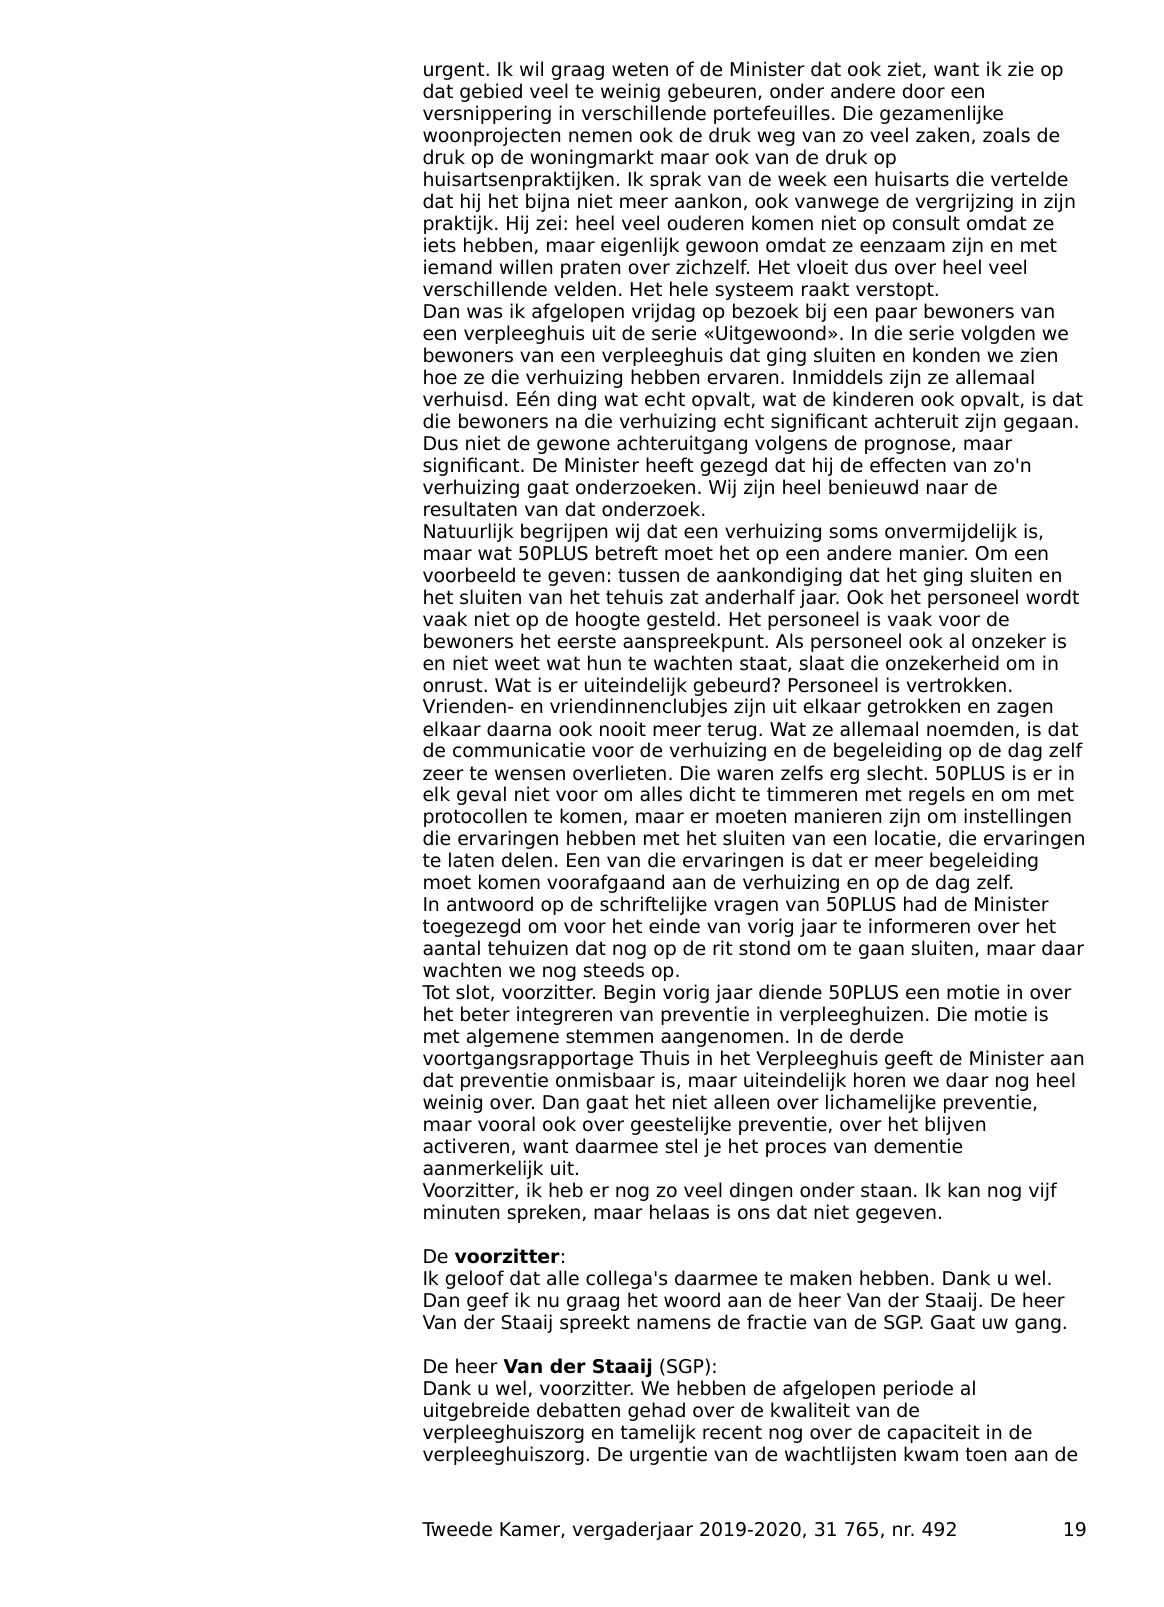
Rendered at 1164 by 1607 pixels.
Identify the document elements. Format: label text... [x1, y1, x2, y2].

text Dank u wel, voorzitter. We hebben de afgelopen periode al uitgebreide debatten gehad over de kwaliteit van de verpleeghuiszorg en tamelijk recent nog over de capaciteit in de verpleeghuiszorg. De urgentie van de wachtlijsten kwam toen aan de [422, 1378, 1087, 1466]
text Voorzitter, ik heb er nog zo veel dingen onder staan. Ik kan nog vijf minuten spreken, maar helaas is ons dat niet gegeven. [422, 1180, 1087, 1224]
text Tot slot, voorzitter. Begin vorig jaar diende 50PLUS een motie in over het beter integreren van preventie in verpleeghuizen. Die motie is met algemene stemmen aangenomen. In de derde voortgangsrapportage Thuis in het Verpleeghuis geeft de Minister aan dat preventie onmisbaar is, maar uiteindelijk horen we daar nog heel weinig over. Dan gaat het niet alleen over lichamelijke preventie, maar vooral ook over geestelijke preventie, over het blijven activeren, want daarmee stel je het proces van dementie aanmerkelijk uit. [422, 982, 1087, 1180]
text De voorzitter: [422, 1246, 1087, 1268]
text urgent. Ik wil graag weten of de Minister dat ook ziet, want ik zie op dat gebied veel te weinig gebeuren, onder andere door een versnippering in verschillende portefeuilles. Die gezamenlijke woonprojecten nemen ook de druk weg van zo veel zaken, zoals de druk op de woningmarkt maar ook van de druk op huisartsenpraktijken. Ik sprak van de week een huisarts die vertelde dat hij het bijna niet meer aankon, ook vanwege de vergrijzing in zijn praktijk. Hij zei: heel veel ouderen komen niet op consult omdat ze iets hebben, maar eigenlijk gewoon omdat ze eenzaam zijn en met iemand willen praten over zichzelf. Het vloeit dus over heel veel verschillende velden. Het hele systeem raakt verstopt. [422, 59, 1087, 301]
text Dan was ik afgelopen vrijdag op bezoek bij een paar bewoners van een verpleeghuis uit de serie «Uitgewoond». In die serie volgden we bewoners van een verpleeghuis dat ging sluiten en konden we zien hoe ze die verhuizing hebben ervaren. Inmiddels zijn ze allemaal verhuisd. Eén ding wat echt opvalt, wat de kinderen ook opvalt, is dat die bewoners na die verhuizing echt significant achteruit zijn gegaan. Dus niet de gewone achteruitgang volgens de prognose, maar significant. De Minister heeft gezegd dat hij de effecten van zo'n verhuizing gaat onderzoeken. Wij zijn heel benieuwd naar de resultaten van dat onderzoek. [422, 301, 1087, 521]
text In antwoord op de schriftelijke vragen van 50PLUS had de Minister toegezegd om voor het einde van vorig jaar te informeren over het aantal tehuizen dat nog op de rit stond om te gaan sluiten, maar daar wachten we nog steeds op. [422, 894, 1087, 982]
text Ik geloof dat alle collega's daarmee te maken hebben. Dank u wel. Dan geef ik nu graag het woord aan de heer Van der Staaij. De heer Van der Staaij spreekt namens de fractie van de SGP. Gaat uw gang. [422, 1268, 1087, 1334]
text De heer Van der Staaij (SGP): [422, 1356, 1087, 1378]
text Natuurlijk begrijpen wij dat een verhuizing soms onvermijdelijk is, maar wat 50PLUS betreft moet het op een andere manier. Om een voorbeeld te geven: tussen de aankondiging dat het ging sluiten en het sluiten van het tehuis zat anderhalf jaar. Ook het personeel wordt vaak niet op de hoogte gesteld. Het personeel is vaak voor de bewoners het eerste aanspreekpunt. Als personeel ook al onzeker is en niet weet wat hun te wachten staat, slaat die onzekerheid om in onrust. Wat is er uiteindelijk gebeurd? Personeel is vertrokken. Vrienden- en vriendinnenclubjes zijn uit elkaar getrokken en zagen elkaar daarna ook nooit meer terug. Wat ze allemaal noemden, is dat de communicatie voor de verhuizing en de begeleiding op de dag zelf zeer te wensen overlieten. Die waren zelfs erg slecht. 50PLUS is er in elk geval niet voor om alles dicht te timmeren met regels en om met protocollen te komen, maar er moeten manieren zijn om instellingen die ervaringen hebben met het sluiten van een locatie, die ervaringen te laten delen. Een van die ervaringen is dat er meer begeleiding moet komen voorafgaand aan de verhuizing en op de dag zelf. [422, 521, 1087, 894]
